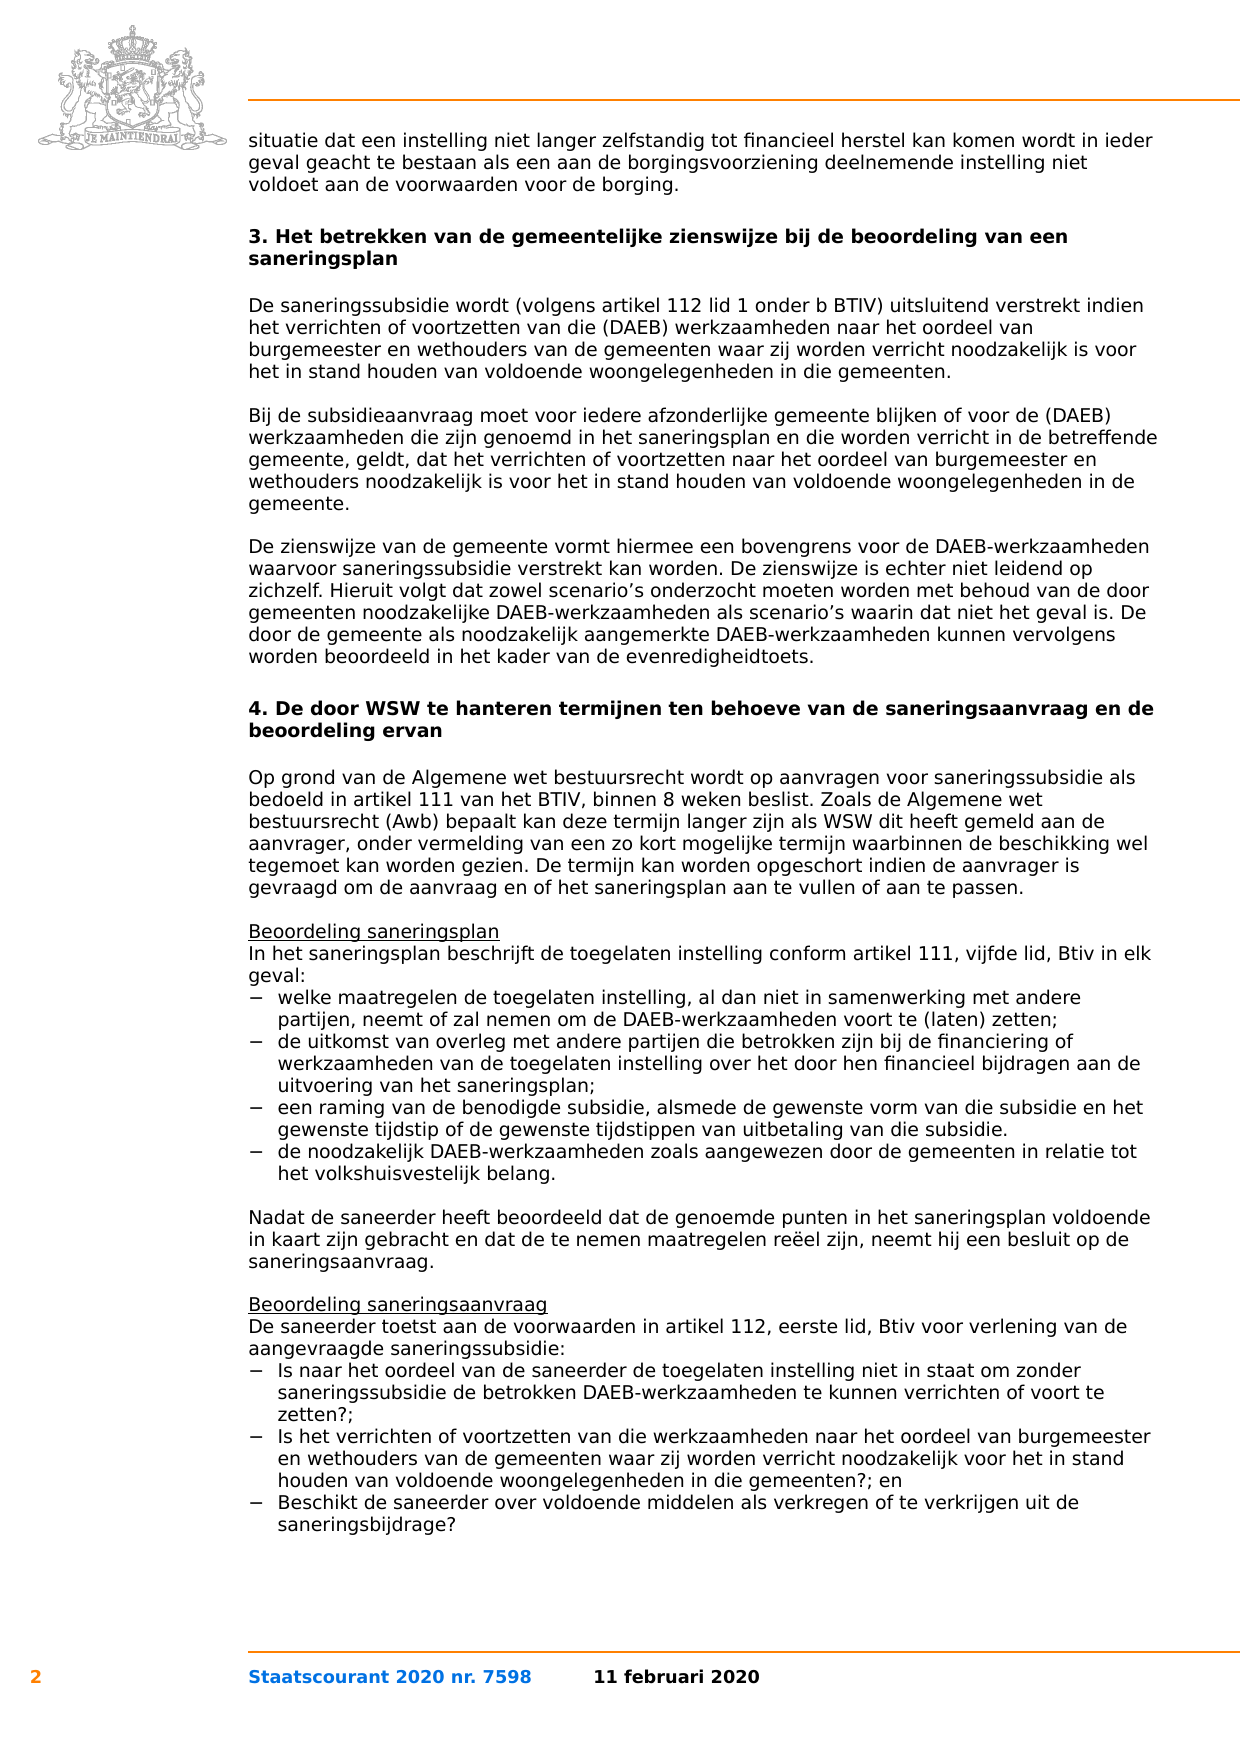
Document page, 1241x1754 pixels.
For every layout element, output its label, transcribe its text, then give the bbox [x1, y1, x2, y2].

text Beoordeling saneringsplan [248, 921, 1163, 943]
picture [38, 25, 227, 150]
text De zienswijze van de gemeente vormt hiermee een bovengrens voor de DAEB-werkzaamheden waarvoor saneringssubsidie verstrekt kan worden. De zienswijze is echter niet leidend op zichzelf. Hieruit volgt dat zowel scenario’s onderzocht moeten worden met behoud van de door gemeenten noodzakelijke DAEB-werkzaamheden als scenario’s waarin dat niet het geval is. De door de gemeente als noodzakelijk aangemerkte DAEB-werkzaamheden kunnen vervolgens worden beoordeeld in het kader van de evenredigheidtoets. [248, 536, 1163, 668]
subtitle 4. De door WSW te hanteren termijnen ten behoeve van de saneringsaanvraag en de beoordeling ervan [248, 698, 1163, 742]
text Bij de subsidieaanvraag moet voor iedere afzonderlijke gemeente blijken of voor de (DAEB) werkzaamheden die zijn genoemd in het saneringsplan en die worden verricht in de betreffende gemeente, geldt, dat het verrichten of voortzetten naar het oordeel van burgemeester en wethouders noodzakelijk is voor het in stand houden van voldoende woongelegenheden in de gemeente. [248, 404, 1163, 514]
text De saneerder toetst aan de voorwaarden in artikel 112, eerste lid, Btiv voor verlening van de aangevraagde saneringssubsidie: [248, 1316, 1163, 1360]
text Beoordeling saneringsaanvraag [248, 1294, 1163, 1316]
text De saneringssubsidie wordt (volgens artikel 112 lid 1 onder b BTIV) uitsluitend verstrekt indien het verrichten of voortzetten van die (DAEB) werkzaamheden naar het oordeel van burgemeester en wethouders van de gemeenten waar zij worden verricht noodzakelijk is voor het in stand houden van voldoende woongelegenheden in die gemeenten. [248, 295, 1163, 383]
text − de noodzakelijk DAEB-werkzaamheden zoals aangewezen door de gemeenten in relatie tot het volkshuisvestelijk belang. [248, 1141, 1163, 1185]
subtitle 3. Het betrekken van de gemeentelijke zienswijze bij de beoordeling van een saneringsplan [248, 226, 1163, 270]
text − Is het verrichten of voortzetten van die werkzaamheden naar het oordeel van burgemeester en wethouders van de gemeenten waar zij worden verricht noodzakelijk voor het in stand houden van voldoende woongelegenheden in die gemeenten?; en [248, 1426, 1163, 1492]
text In het saneringsplan beschrijft de toegelaten instelling conform artikel 111, vijfde lid, Btiv in elk geval: [248, 943, 1163, 987]
text − een raming van de benodigde subsidie, alsmede de gewenste vorm van die subsidie en het gewenste tijdstip of de gewenste tijdstippen van uitbetaling van die subsidie. [248, 1097, 1163, 1141]
text Nadat de saneerder heeft beoordeeld dat de genoemde punten in het saneringsplan voldoende in kaart zijn gebracht en dat de te nemen maatregelen reëel zijn, neemt hij een besluit op de saneringsaanvraag. [248, 1207, 1163, 1272]
text Op grond van de Algemene wet bestuursrecht wordt op aanvragen voor saneringssubsidie als bedoeld in artikel 111 van het BTIV, binnen 8 weken beslist. Zoals de Algemene wet bestuursrecht (Awb) bepaalt kan deze termijn langer zijn als WSW dit heeft gemeld aan de aanvrager, onder vermelding van een zo kort mogelijke termijn waarbinnen de beschikking wel tegemoet kan worden gezien. De termijn kan worden opgeschort indien de aanvrager is gevraagd om de aanvraag en of het saneringsplan aan te vullen of aan te passen. [248, 767, 1163, 899]
text situatie dat een instelling niet langer zelfstandig tot financieel herstel kan komen wordt in ieder geval geacht te bestaan als een aan de borgingsvoorziening deelnemende instelling niet voldoet aan de voorwaarden voor de borging. [248, 130, 1163, 196]
text − Beschikt de saneerder over voldoende middelen als verkregen of te verkrijgen uit de saneringsbijdrage? [248, 1492, 1163, 1536]
text − Is naar het oordeel van de saneerder de toegelaten instelling niet in staat om zonder saneringssubsidie de betrokken DAEB-werkzaamheden te kunnen verrichten of voort te zetten?; [248, 1360, 1163, 1426]
text − de uitkomst van overleg met andere partijen die betrokken zijn bij de financiering of werkzaamheden van de toegelaten instelling over het door hen financieel bijdragen aan de uitvoering van het saneringsplan; [248, 1031, 1163, 1097]
text − welke maatregelen de toegelaten instelling, al dan niet in samenwerking met andere partijen, neemt of zal nemen om de DAEB-werkzaamheden voort te (laten) zetten; [248, 987, 1163, 1031]
